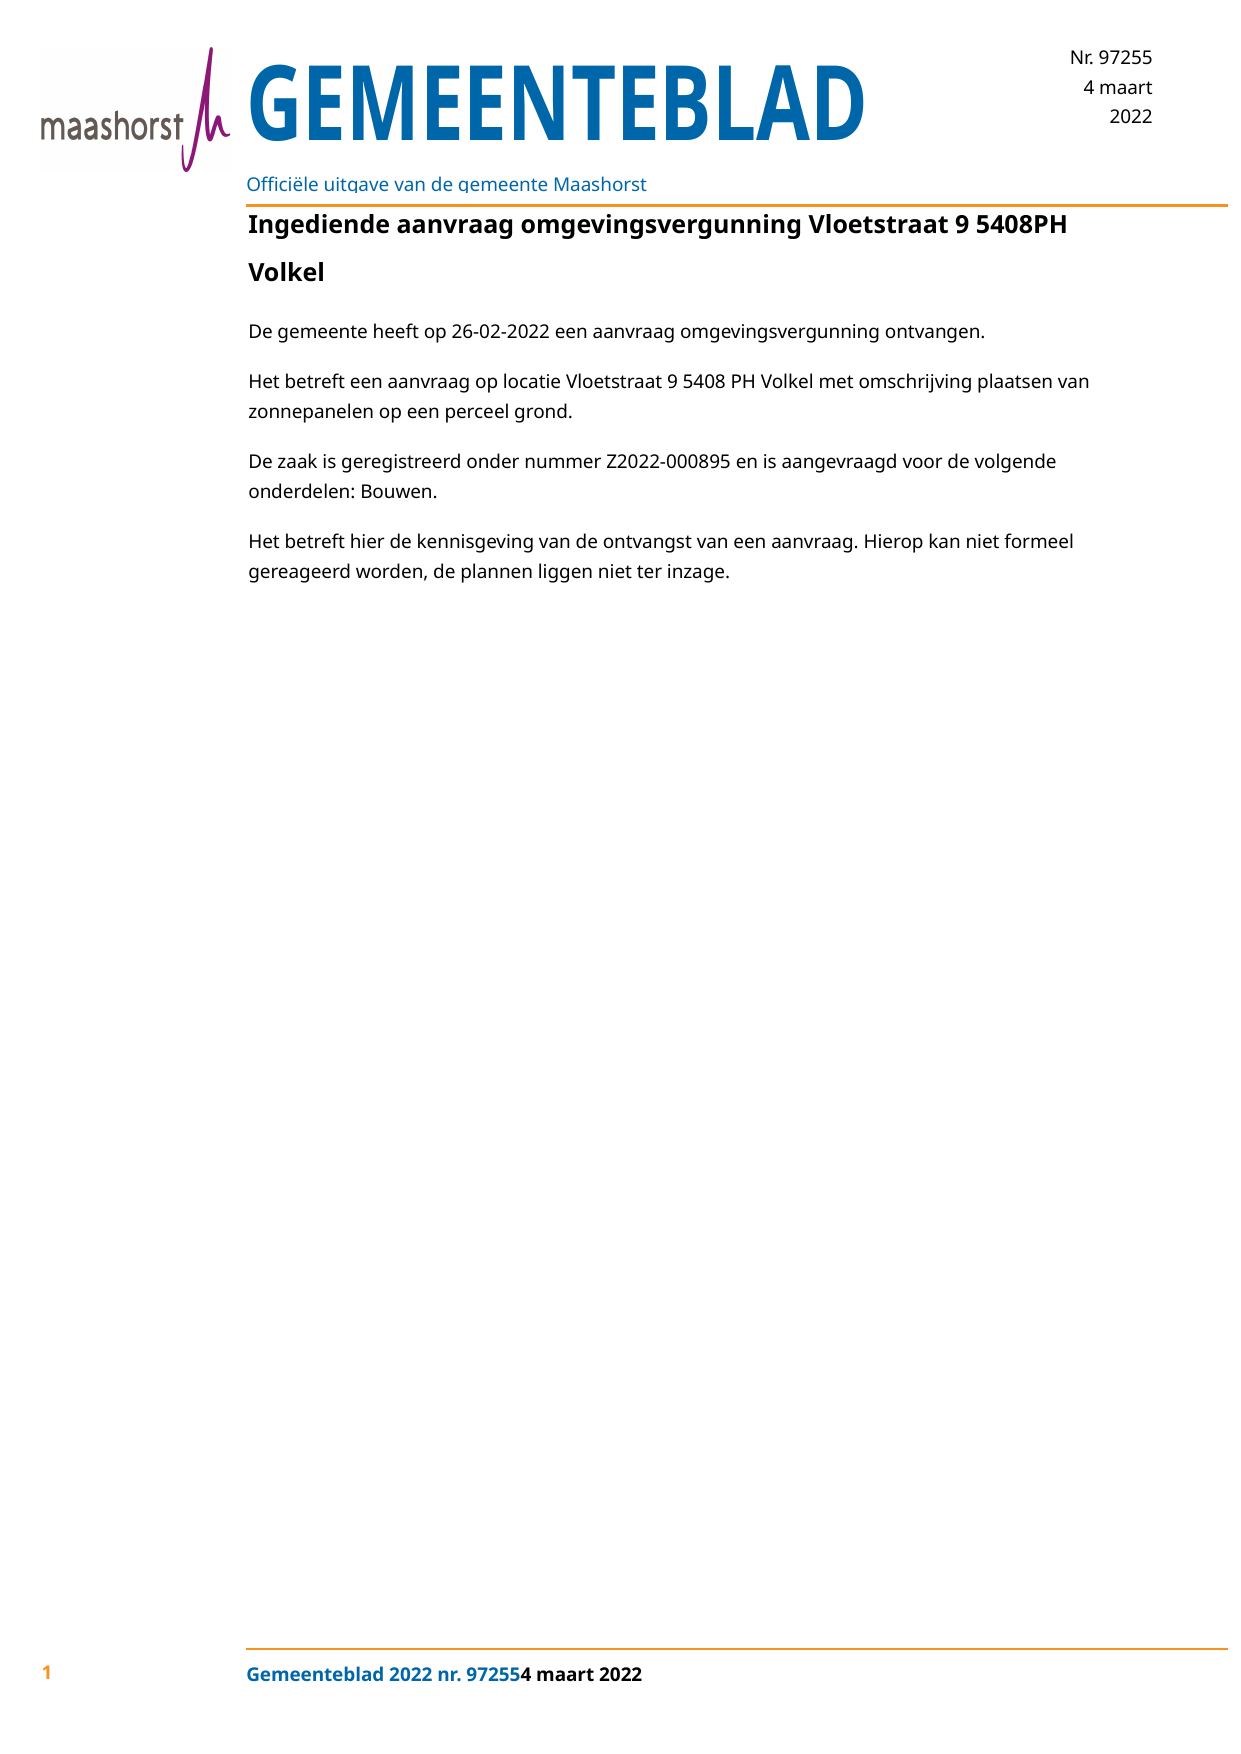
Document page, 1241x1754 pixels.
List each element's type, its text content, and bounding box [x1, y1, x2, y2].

text De zaak is geregistreerd onder nummer Z2022-000895 en is aangevraagd voor de volgende onderdelen: Bouwen. [248, 448, 1152, 504]
text De gemeente heeft op 26-02-2022 een aanvraag omgevingsvergunning ontvangen. [248, 318, 1152, 344]
text Het betreft een aanvraag op locatie Vloetstraat 9 5408 PH Volkel met omschrijving plaatsen van zonnepanelen op een perceel grond. [248, 368, 1152, 424]
text Het betreft hier de kennisgeving van de ontvangst van een aanvraag. Hierop kan niet formeel gereageerd worden, de plannen liggen niet ter inzage. [248, 528, 1152, 584]
text Ingediende aanvraag omgevingsvergunning Vloetstraat 9 5408PH Volkel [248, 207, 1152, 288]
picture [41, 47, 231, 172]
